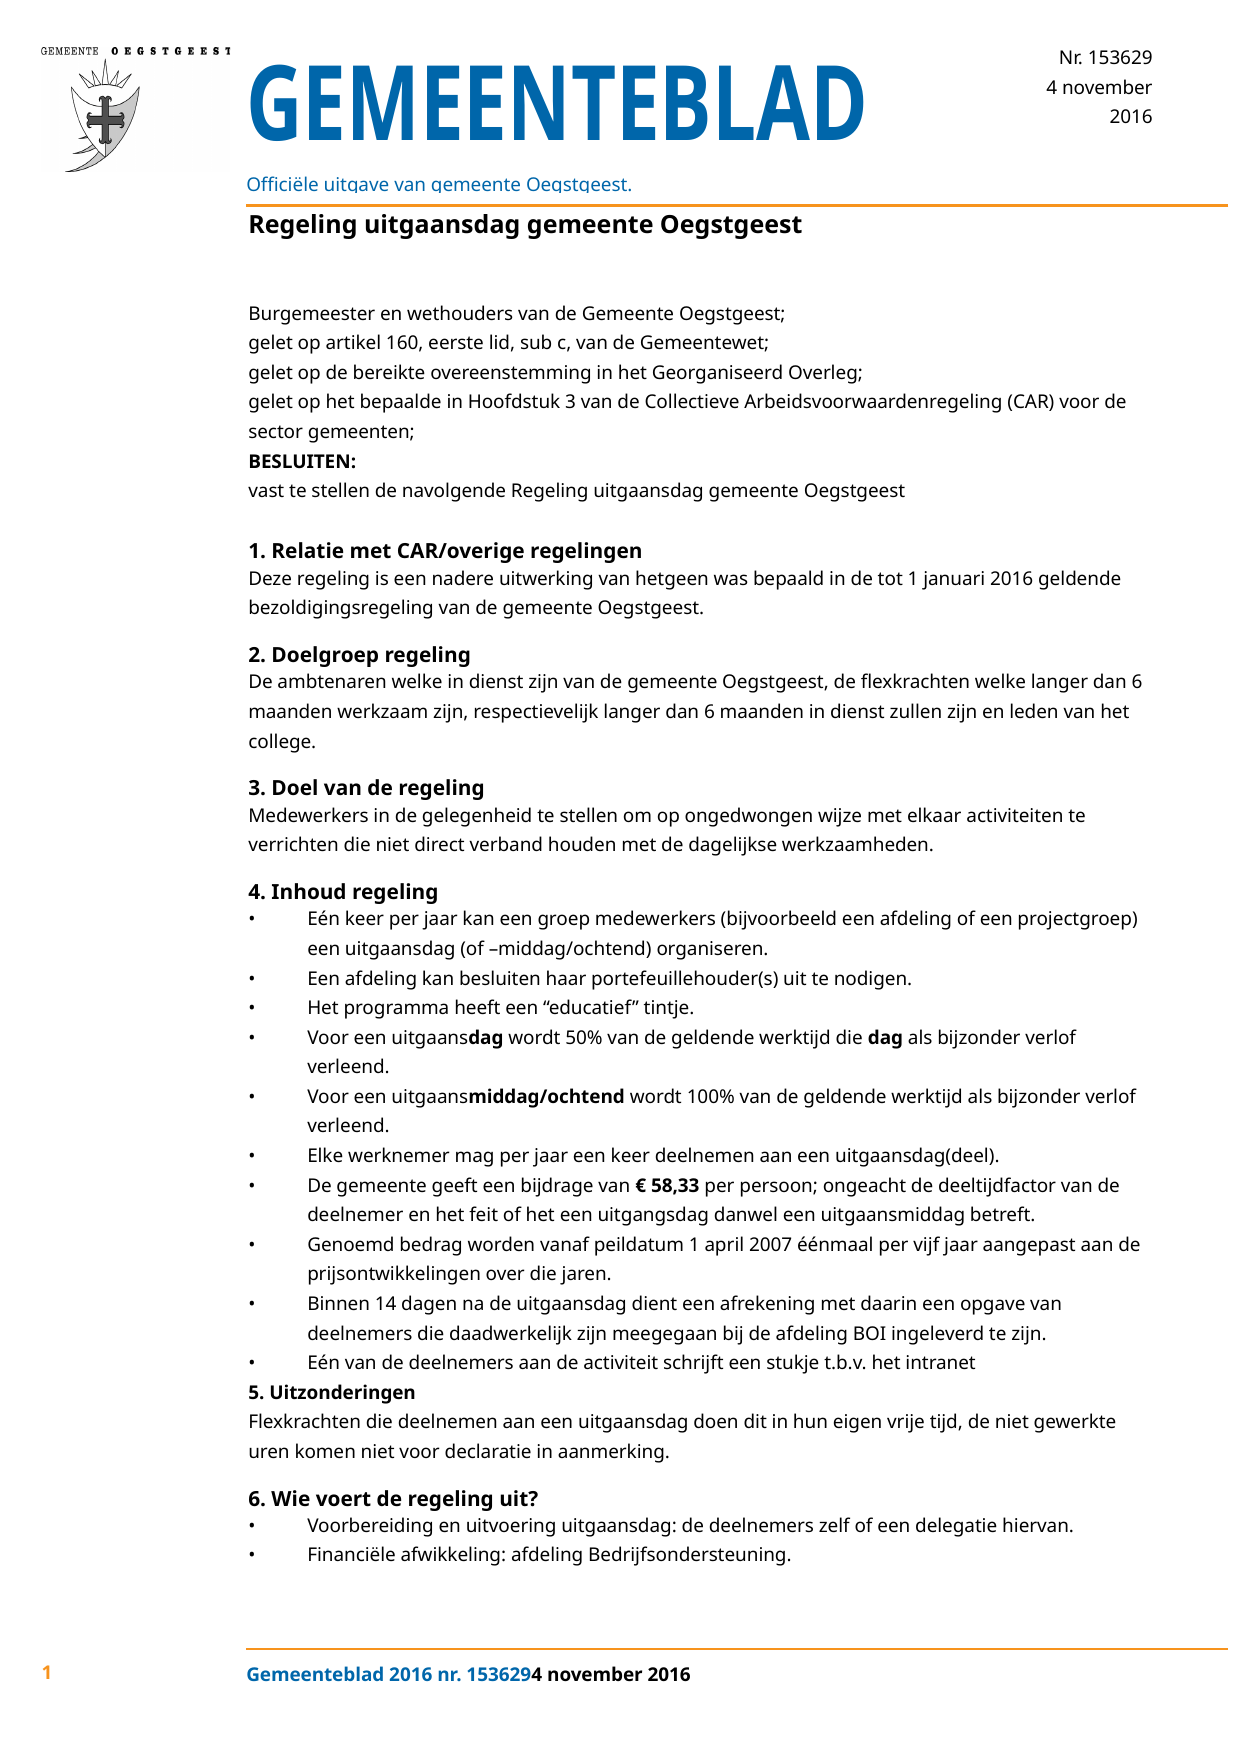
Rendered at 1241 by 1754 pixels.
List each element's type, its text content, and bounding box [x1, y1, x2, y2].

list Voor een uitgaansdag wordt 50% van de geldende werktijd die dag als bijzonder verlof verleend. [248, 1024, 1152, 1079]
text 5. Uitzonderingen [248, 1379, 1152, 1404]
list Financiële afwikkeling: afdeling Bedrijfsondersteuning. [248, 1542, 1152, 1567]
text 2. Doelgroep regeling [248, 640, 1152, 669]
list Een afdeling kan besluiten haar portefeuillehouder(s) uit te nodigen. [248, 965, 1152, 990]
list Eén keer per jaar kan een groep medewerkers (bijvoorbeeld een afdeling of een projectgroep) een uitgaansdag (of –middag/ochtend) organiseren. [248, 906, 1152, 961]
text vast te stellen de navolgende Regeling uitgaansdag gemeente Oegstgeest [248, 477, 1152, 503]
picture [41, 47, 231, 172]
text 6. Wie voert de regeling uit? [248, 1484, 1152, 1512]
list Genoemd bedrag worden vanaf peildatum 1 april 2007 éénmaal per vijf jaar aangepast aan de prijsontwikkelingen over die jaren. [248, 1231, 1152, 1286]
text 3. Doel van de regeling [248, 773, 1152, 802]
text gelet op het bepaalde in Hoofdstuk 3 van de Collectieve Arbeidsvoorwaardenregeling (CAR) voor de sector gemeenten; [248, 389, 1152, 444]
text 1. Relatie met CAR/overige regelingen [248, 537, 1152, 565]
text Regeling uitgaansdag gemeente Oegstgeest [248, 207, 1152, 241]
list Binnen 14 dagen na de uitgaansdag dient een afrekening met daarin een opgave van deelnemers die daadwerkelijk zijn meegegaan bij de afdeling BOI ingeleverd te zijn. [248, 1290, 1152, 1345]
text Medewerkers in de gelegenheid te stellen om op ongedwongen wijze met elkaar activiteiten te verrichten die niet direct verband houden met de dagelijkse werkzaamheden. [248, 802, 1152, 857]
text BESLUITEN: [248, 448, 1152, 473]
list Voor een uitgaansmiddag/ochtend wordt 100% van de geldende werktijd als bijzonder verlof verleend. [248, 1083, 1152, 1138]
text gelet op artikel 160, eerste lid, sub c, van de Gemeentewet; [248, 329, 1152, 355]
text Flexkrachten die deelnemen aan een uitgaansdag doen dit in hun eigen vrije tijd, de niet gewerkte uren komen niet voor declaratie in aanmerking. [248, 1408, 1152, 1464]
text gelet op de bereikte overeenstemming in het Georganiseerd Overleg; [248, 359, 1152, 385]
list Elke werknemer mag per jaar een keer deelnemen aan een uitgaansdag(deel). [248, 1142, 1152, 1168]
text Burgemeester en wethouders van de Gemeente Oegstgeest; [248, 300, 1152, 326]
list De gemeente geeft een bijdrage van € 58,33 per persoon; ongeacht de deeltijdfactor van de deelnemer en het feit of het een uitgangsdag danwel een uitgaansmiddag betreft. [248, 1172, 1152, 1227]
list Voorbereiding en uitvoering uitgaansdag: de deelnemers zelf of een delegatie hiervan. [248, 1512, 1152, 1538]
text 4. Inhoud regeling [248, 877, 1152, 906]
list Het programma heeft een “educatief” tintje. [248, 994, 1152, 1020]
text De ambtenaren welke in dienst zijn van de gemeente Oegstgeest, de flexkrachten welke langer dan 6 maanden werkzaam zijn, respectievelijk langer dan 6 maanden in dienst zullen zijn en leden van het college. [248, 669, 1152, 753]
text Deze regeling is een nadere uitwerking van hetgeen was bepaald in de tot 1 januari 2016 geldende bezoldigingsregeling van de gemeente Oegstgeest. [248, 565, 1152, 620]
list Eén van de deelnemers aan de activiteit schrijft een stukje t.b.v. het intranet [248, 1349, 1152, 1375]
